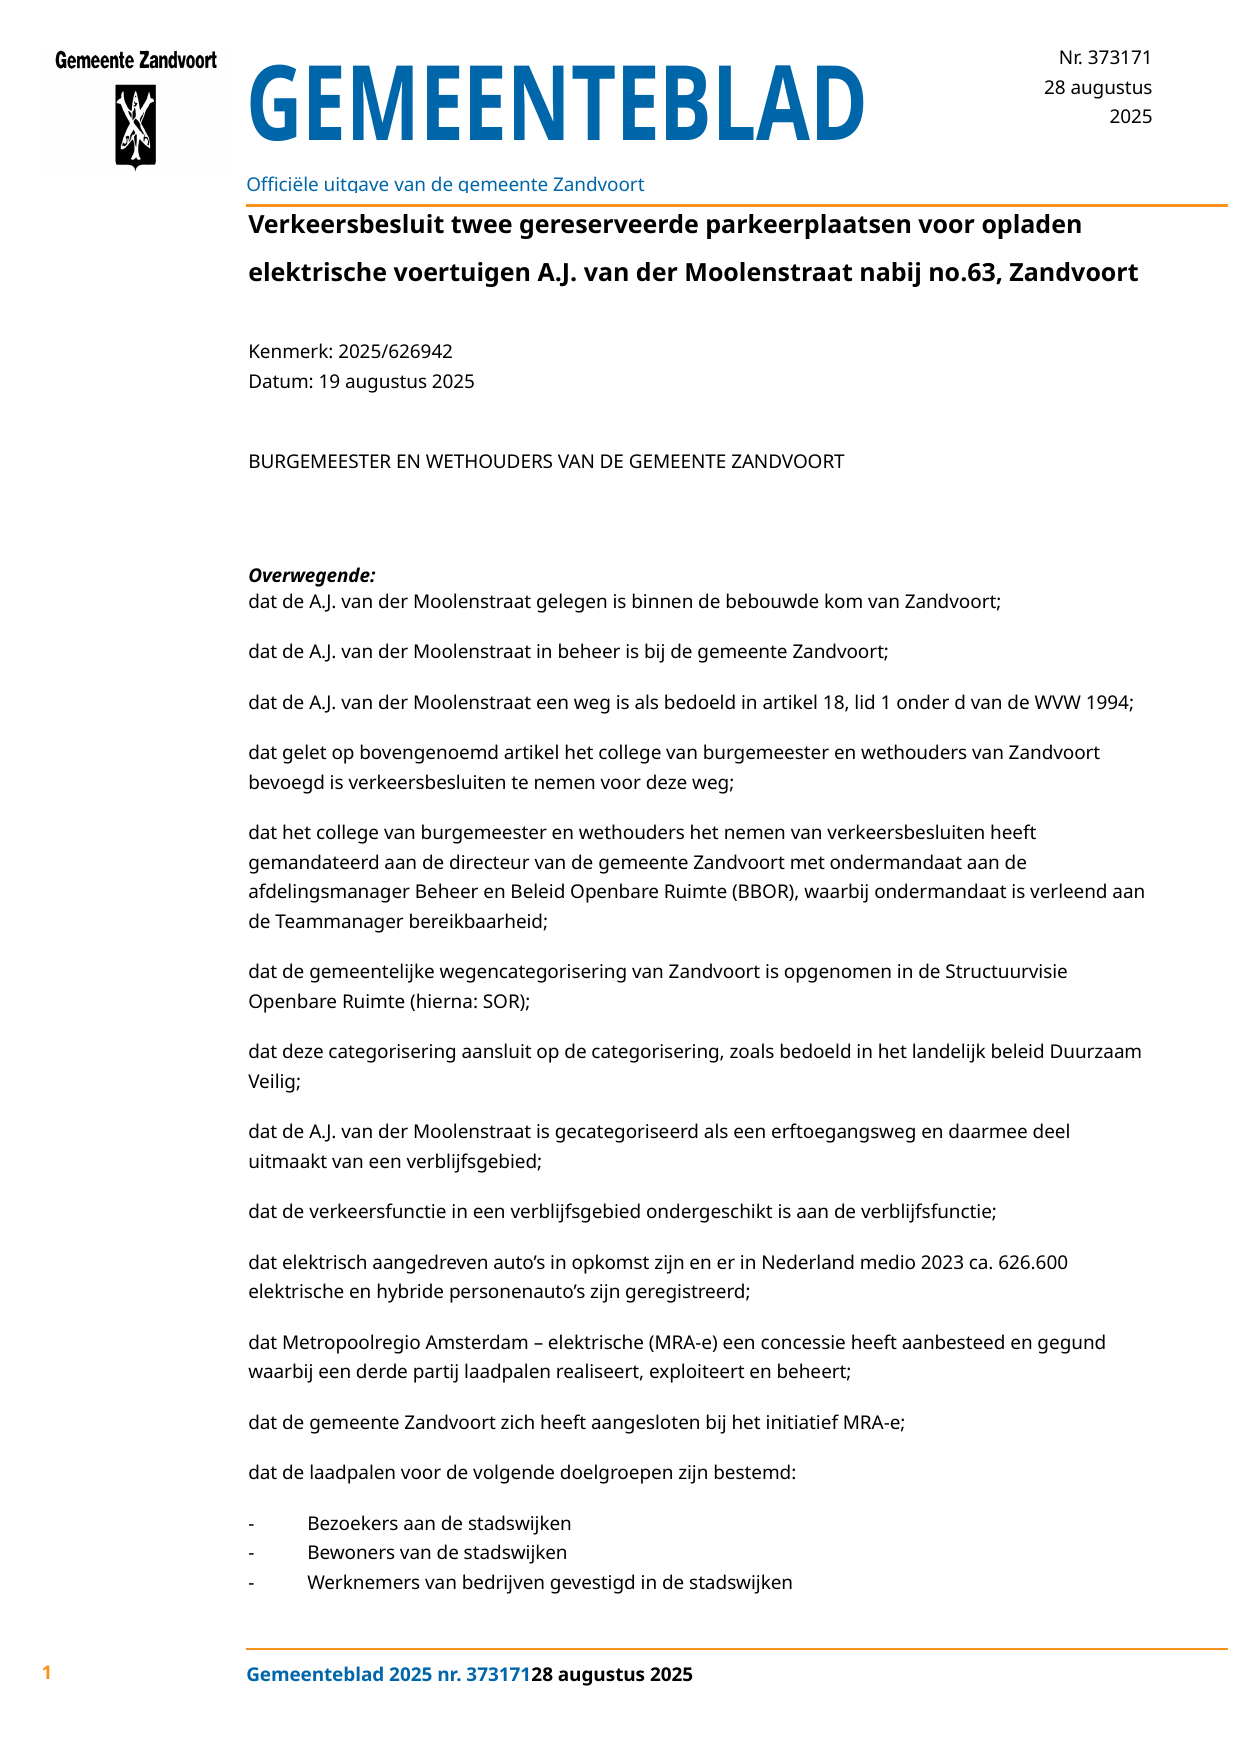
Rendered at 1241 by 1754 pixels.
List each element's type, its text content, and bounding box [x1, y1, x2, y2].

text dat gelet op bovengenoemd artikel het college van burgemeester en wethouders van Zandvoort bevoegd is verkeersbesluiten te nemen voor deze weg; [248, 739, 1152, 795]
text dat elektrisch aangedreven auto’s in opkomst zijn en er in Nederland medio 2023 ca. 626.600 elektrische en hybride personenauto’s zijn geregistreerd; [248, 1249, 1152, 1304]
text dat het college van burgemeester en wethouders het nemen van verkeersbesluiten heeft gemandateerd aan de directeur van de gemeente Zandvoort met ondermandaat aan de afdelingsmanager Beheer en Beleid Openbare Ruimte (BBOR), waarbij ondermandaat is verleend aan de Teammanager bereikbaarheid; [248, 819, 1152, 934]
text Verkeersbesluit twee gereserveerde parkeerplaatsen voor opladen elektrische voertuigen A.J. van der Moolenstraat nabij no.63, Zandvoort [248, 207, 1152, 288]
text dat de gemeentelijke wegencategorisering van Zandvoort is opgenomen in de Structuurvisie Openbare Ruimte (hierna: SOR); [248, 959, 1152, 1014]
text dat de verkeersfunctie in een verblijfsgebied ondergeschikt is aan de verblijfsfunctie; [248, 1199, 1152, 1224]
text Kenmerk: 2025/626942 [248, 339, 1152, 364]
list Werknemers van bedrijven gevestigd in de stadswijken [248, 1569, 1152, 1595]
text dat deze categorisering aansluit op de categorisering, zoals bedoeld in het landelijk beleid Duurzaam Veilig; [248, 1039, 1152, 1094]
text dat de A.J. van der Moolenstraat in beheer is bij de gemeente Zandvoort; [248, 639, 1152, 664]
text dat de A.J. van der Moolenstraat een weg is als bedoeld in artikel 18, lid 1 onder d van de WVW 1994; [248, 689, 1152, 715]
list Bewoners van de stadswijken [248, 1539, 1152, 1565]
text dat de gemeente Zandvoort zich heeft aangesloten bij het initiatief MRA-e; [248, 1409, 1152, 1435]
picture [41, 47, 231, 172]
text dat de laadpalen voor de volgende doelgroepen zijn bestemd: [248, 1459, 1152, 1485]
text BURGEMEESTER EN WETHOUDERS VAN DE GEMEENTE ZANDVOORT [248, 448, 1152, 474]
text Overwegende: [248, 563, 1152, 588]
text dat Metropoolregio Amsterdam – elektrische (MRA-e) een concessie heeft aanbesteed en gegund waarbij een derde partij laadpalen realiseert, exploiteert en beheert; [248, 1329, 1152, 1384]
list Bezoekers aan de stadswijken [248, 1510, 1152, 1536]
text dat de A.J. van der Moolenstraat gelegen is binnen de bebouwde kom van Zandvoort; [248, 588, 1152, 614]
text dat de A.J. van der Moolenstraat is gecategoriseerd als een erftoegangsweg en daarmee deel uitmaakt van een verblijfsgebied; [248, 1119, 1152, 1174]
text Datum: 19 augustus 2025 [248, 368, 1152, 394]
